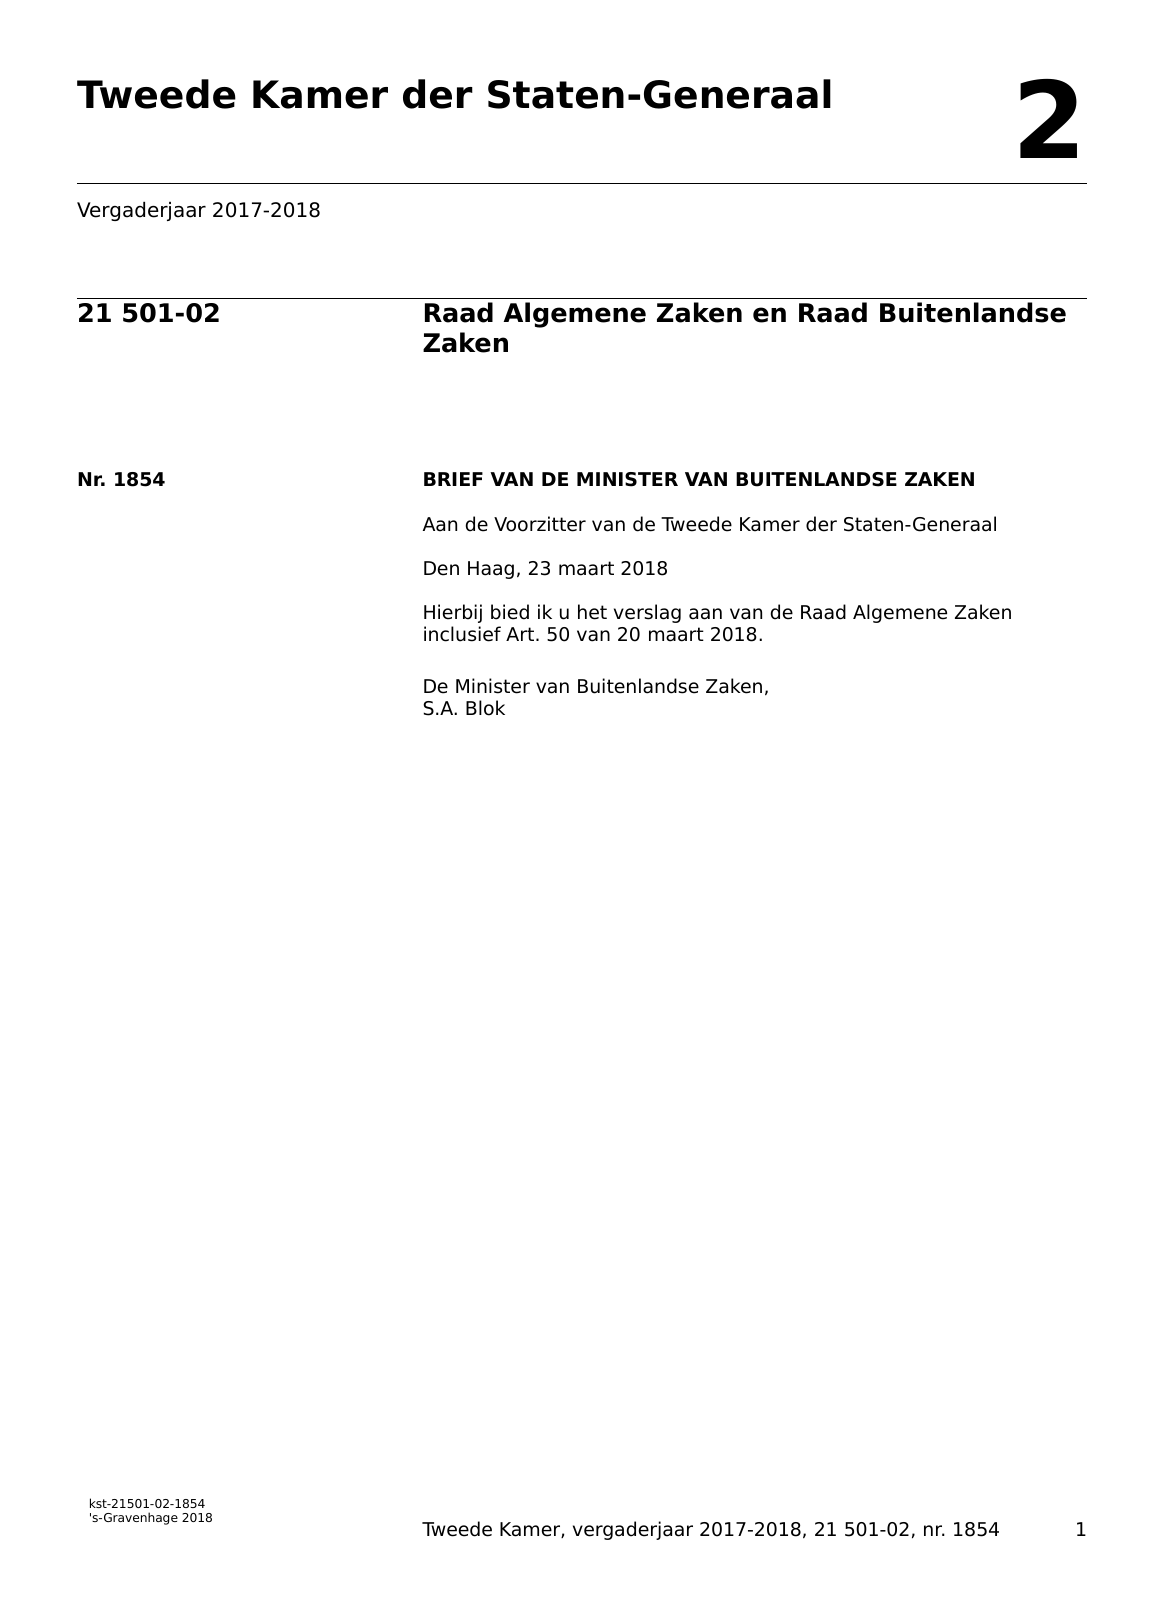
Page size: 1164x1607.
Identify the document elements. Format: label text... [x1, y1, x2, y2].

table_cell Vergaderjaar 2017-2018 [77, 184, 1087, 298]
subtitle 21 501-02 Raad Algemene Zaken en Raad Buitenlandse Zaken [77, 299, 1087, 358]
table_header Tweede Kamer der Staten-Generaal [77, 59, 886, 183]
text 's-Gravenhage 2018 [88, 1511, 323, 1525]
text Hierbij bied ik u het verslag aan van de Raad Algemene Zaken inclusief Art. 50 van 20 maart 2018. [422, 602, 1087, 646]
text Aan de Voorzitter van de Tweede Kamer der Staten-Generaal [422, 513, 1087, 536]
table_header 2 [886, 59, 1087, 183]
text De Minister van Buitenlandse Zaken, S.A. Blok [422, 676, 1087, 720]
text kst-21501-02-1854 [88, 1497, 323, 1511]
text Den Haag, 23 maart 2018 [422, 558, 1087, 580]
subtitle Nr. 1854 BRIEF VAN DE MINISTER VAN BUITENLANDSE ZAKEN [77, 469, 1087, 491]
